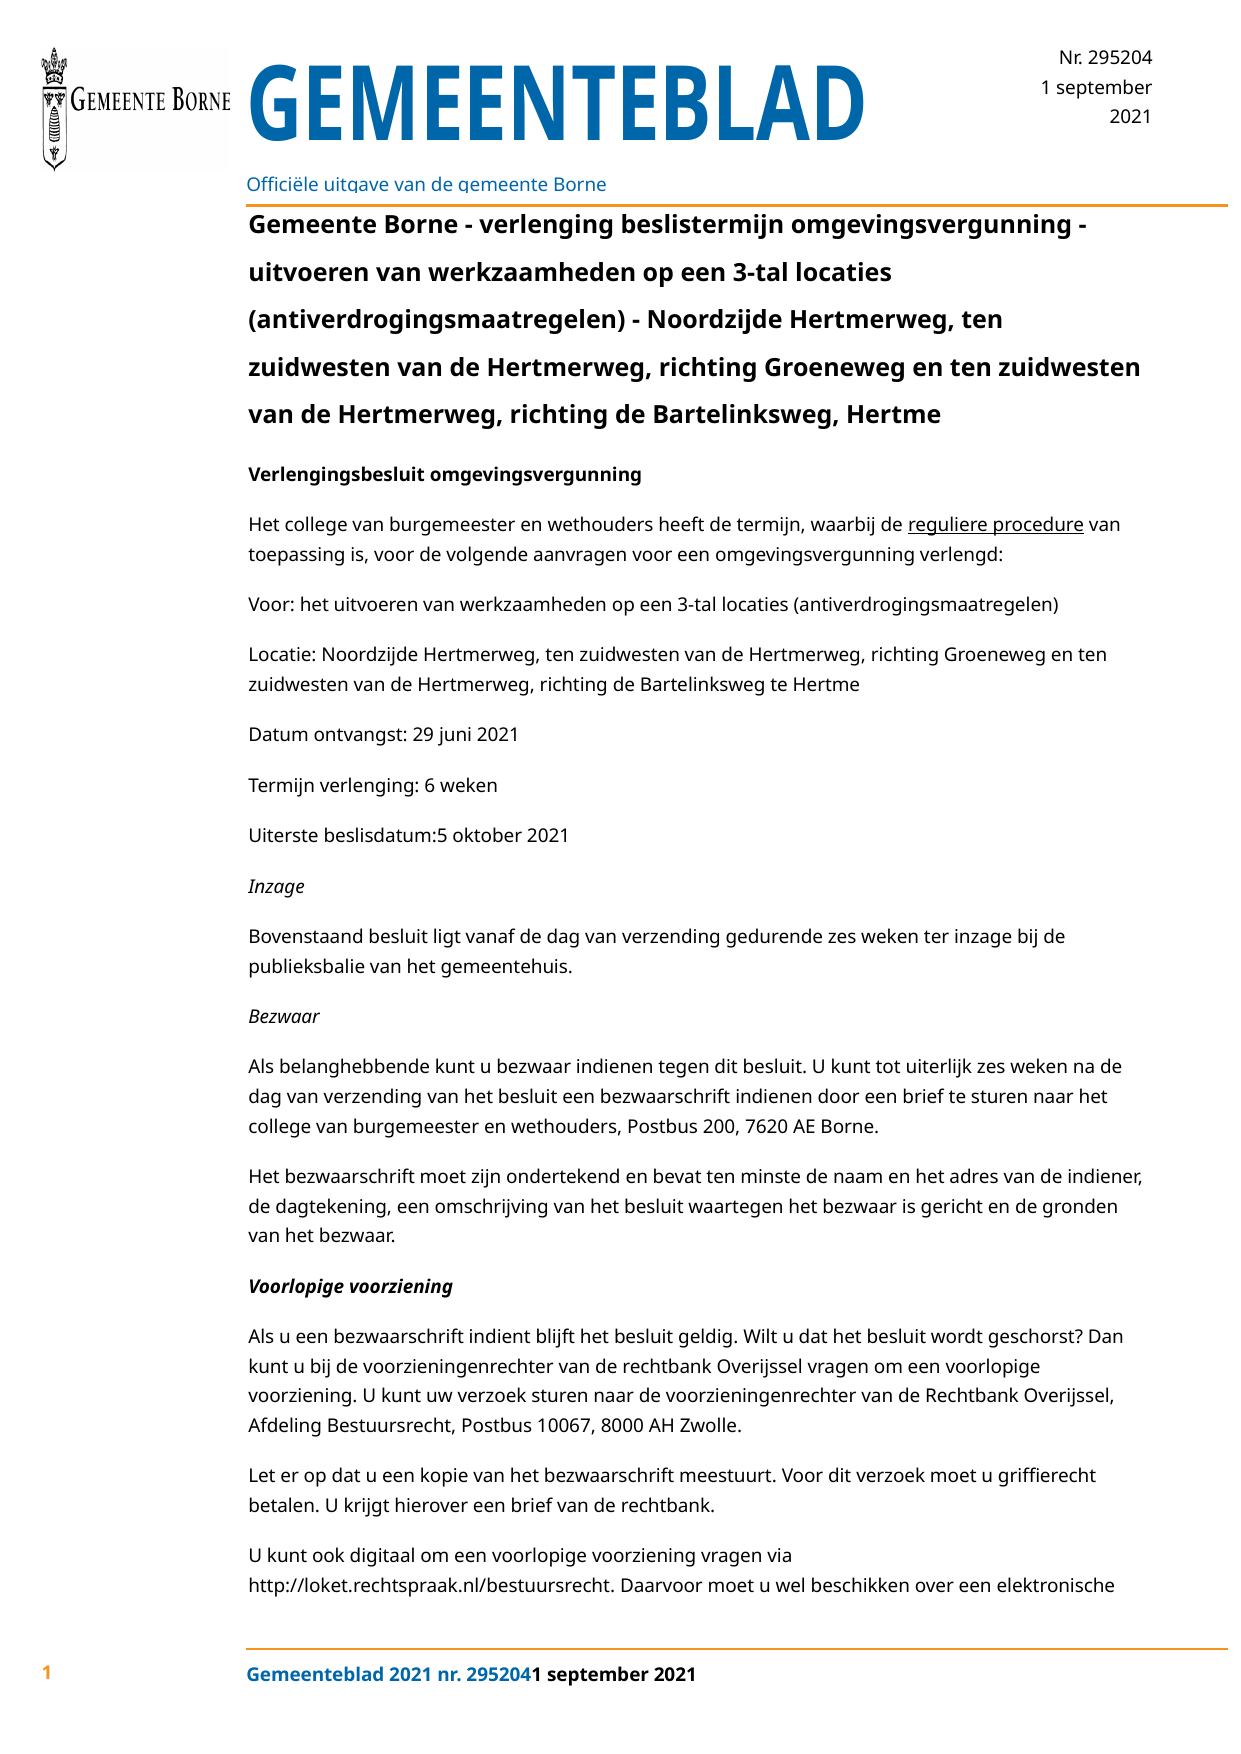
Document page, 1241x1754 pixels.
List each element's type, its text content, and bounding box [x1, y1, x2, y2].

text Datum ontvangst: 29 juni 2021 [248, 722, 1152, 747]
text Bezwaar [248, 1003, 1152, 1029]
text Als belanghebbende kunt u bezwaar indienen tegen dit besluit. U kunt tot uiterlijk zes weken na de dag van verzending van het besluit een bezwaarschrift indienen door een brief te sturen naar het college van burgemeester en wethouders, Postbus 200, 7620 AE Borne. [248, 1054, 1152, 1138]
text Let er op dat u een kopie van het bezwaarschrift meestuurt. Voor dit verzoek moet u griffierecht betalen. U krijgt hierover een brief van de rechtbank. [248, 1462, 1152, 1518]
text Als u een bezwaarschrift indient blijft het besluit geldig. Wilt u dat het besluit wordt geschorst? Dan kunt u bij de voorzieningenrechter van de rechtbank Overijssel vragen om een voorlopige voorziening. U kunt uw verzoek sturen naar de voorzieningenrechter van de Rechtbank Overijssel, Afdeling Bestuursrecht, Postbus 10067, 8000 AH Zwolle. [248, 1323, 1152, 1438]
text Voor: het uitvoeren van werkzaamheden op een 3-tal locaties (antiverdrogingsmaatregelen) [248, 591, 1152, 617]
text Verlengingsbesluit omgevingsvergunning [248, 461, 1152, 486]
text Bovenstaand besluit ligt vanaf de dag van verzending gedurende zes weken ter inzage bij de publieksbalie van het gemeentehuis. [248, 923, 1152, 978]
text Gemeente Borne - verlenging beslistermijn omgevingsvergunning - uitvoeren van werkzaamheden op een 3-tal locaties (antiverdrogingsmaatregelen) - Noordzijde Hertmerweg, ten zuidwesten van de Hertmerweg, richting Groeneweg en ten zuidwesten van de Hertmerweg, richting de Bartelinksweg, Hertme [248, 207, 1152, 431]
text Termijn verlenging: 6 weken [248, 772, 1152, 798]
text Locatie: Noordzijde Hertmerweg, ten zuidwesten van de Hertmerweg, richting Groeneweg en ten zuidwesten van de Hertmerweg, richting de Bartelinksweg te Hertme [248, 642, 1152, 697]
picture [41, 47, 231, 172]
text U kunt ook digitaal om een voorlopige voorziening vragen via http://loket.rechtspraak.nl/bestuursrecht. Daarvoor moet u wel beschikken over een elektronische [248, 1542, 1152, 1598]
text Uiterste beslisdatum:5 oktober 2021 [248, 822, 1152, 848]
text Het college van burgemeester en wethouders heeft de termijn, waarbij de reguliere procedure van toepassing is, voor de volgende aanvragen voor een omgevingsvergunning verlengd: [248, 511, 1152, 566]
text Het bezwaarschrift moet zijn ondertekend en bevat ten minste de naam en het adres van de indiener, de dagtekening, een omschrijving van het besluit waartegen het bezwaar is gericht en de gronden van het bezwaar. [248, 1163, 1152, 1248]
text Voorlopige voorziening [248, 1273, 1152, 1298]
text Inzage [248, 873, 1152, 898]
